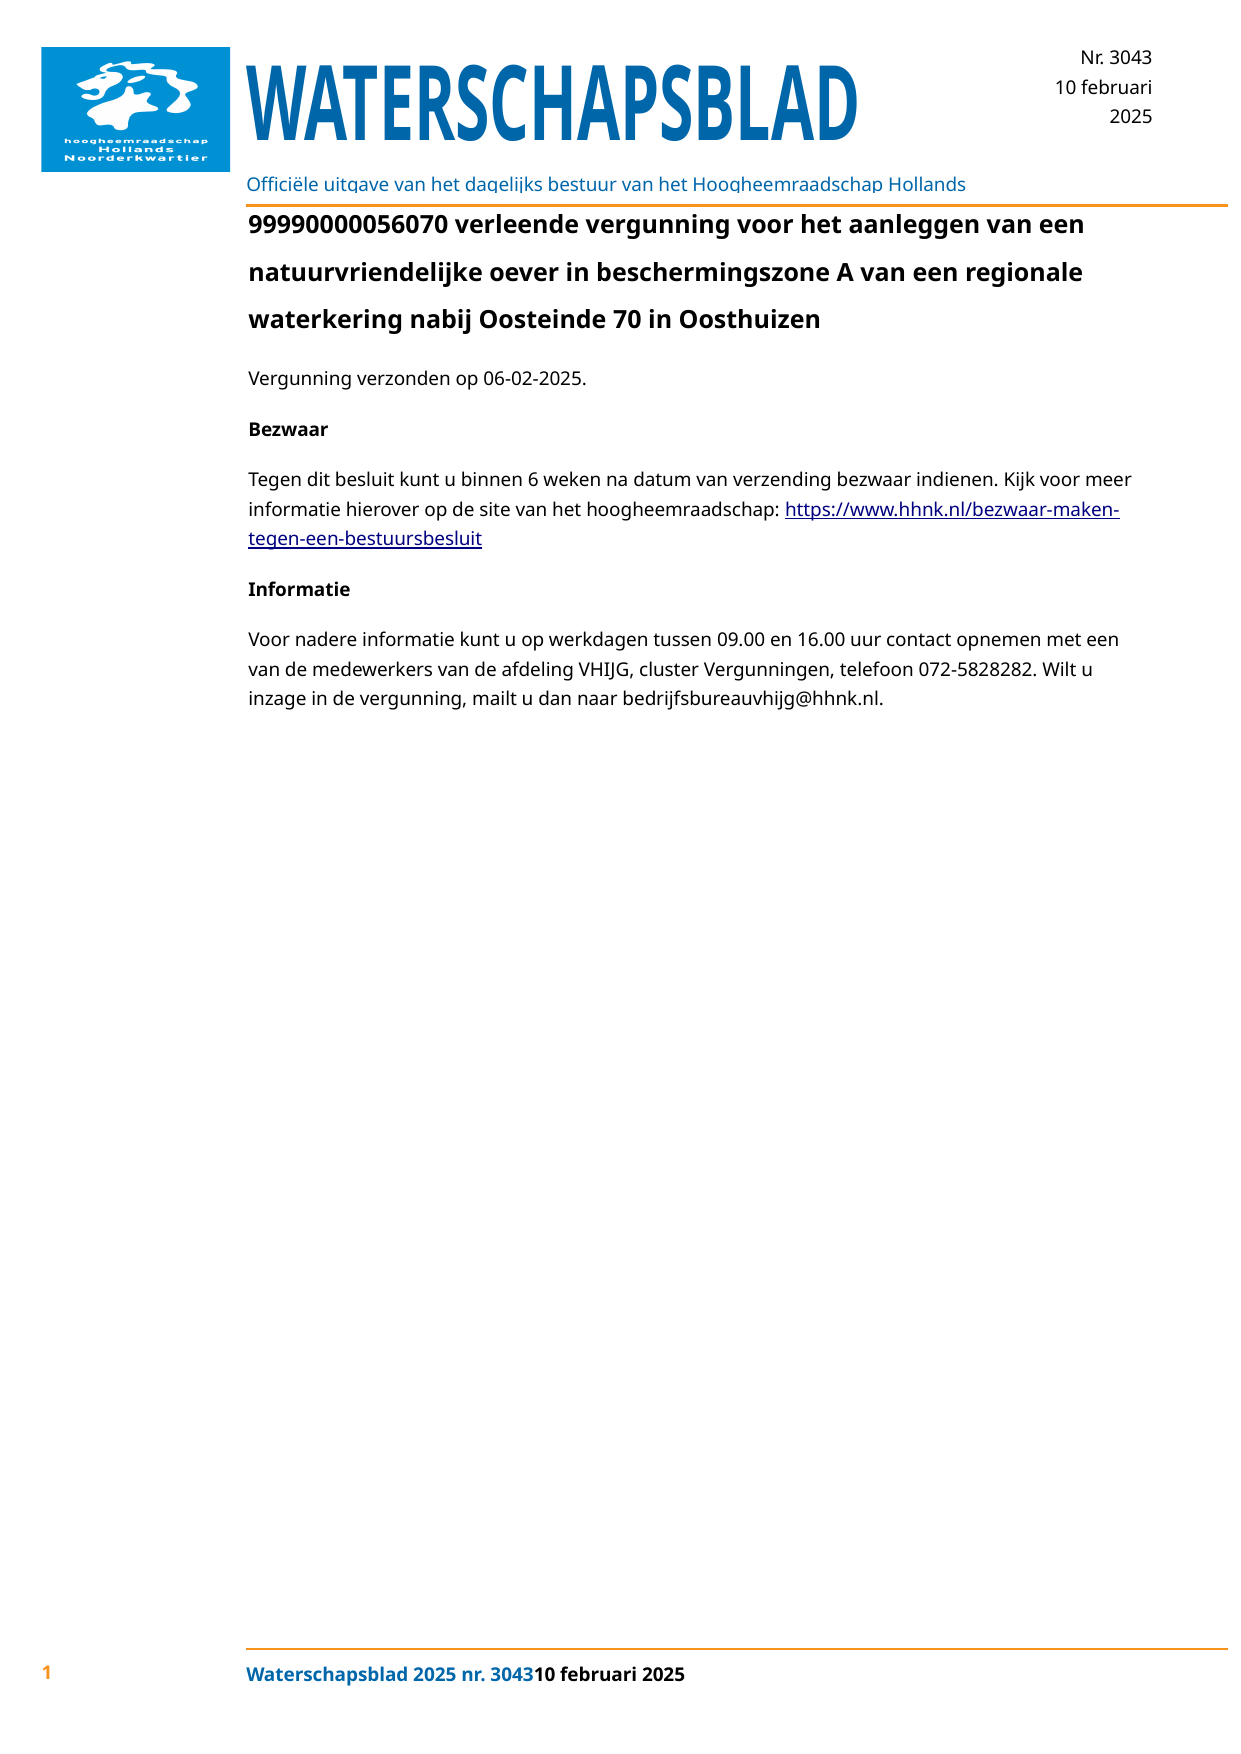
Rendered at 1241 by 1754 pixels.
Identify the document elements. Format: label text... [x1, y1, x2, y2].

picture [129, 76, 144, 82]
picture [78, 64, 122, 99]
text Bezwaar [248, 416, 1152, 442]
text 99990000056070 verleende vergunning voor het aanleggen van een natuurvriendelijke oever in beschermingszone A van een regionale waterkering nabij Oosteinde 70 in Oosthuizen [248, 207, 1152, 336]
text Tegen dit besluit kunt u binnen 6 weken na datum van verzending bezwaar indienen. Kijk voor meer informatie hierover op de site van het hoogheemraadschap: https://www.hhnk.nl/bezwaar-maken-tegen-een-bestuursbesluit [248, 466, 1152, 551]
text Vergunning verzonden op 06-02-2025. [248, 366, 1152, 391]
text Voor nadere informatie kunt u op werkdagen tussen 09.00 en 16.00 uur contact opnemen met een van de medewerkers van de afdeling VHIJG, cluster Vergunningen, telefoon 072-5828282. Wilt u inzage in de vergunning, mailt u dan naar bedrijfsbureauvhijg@hhnk.nl. [248, 626, 1152, 711]
picture [88, 87, 157, 130]
text Informatie [248, 576, 1152, 602]
picture [118, 62, 197, 112]
